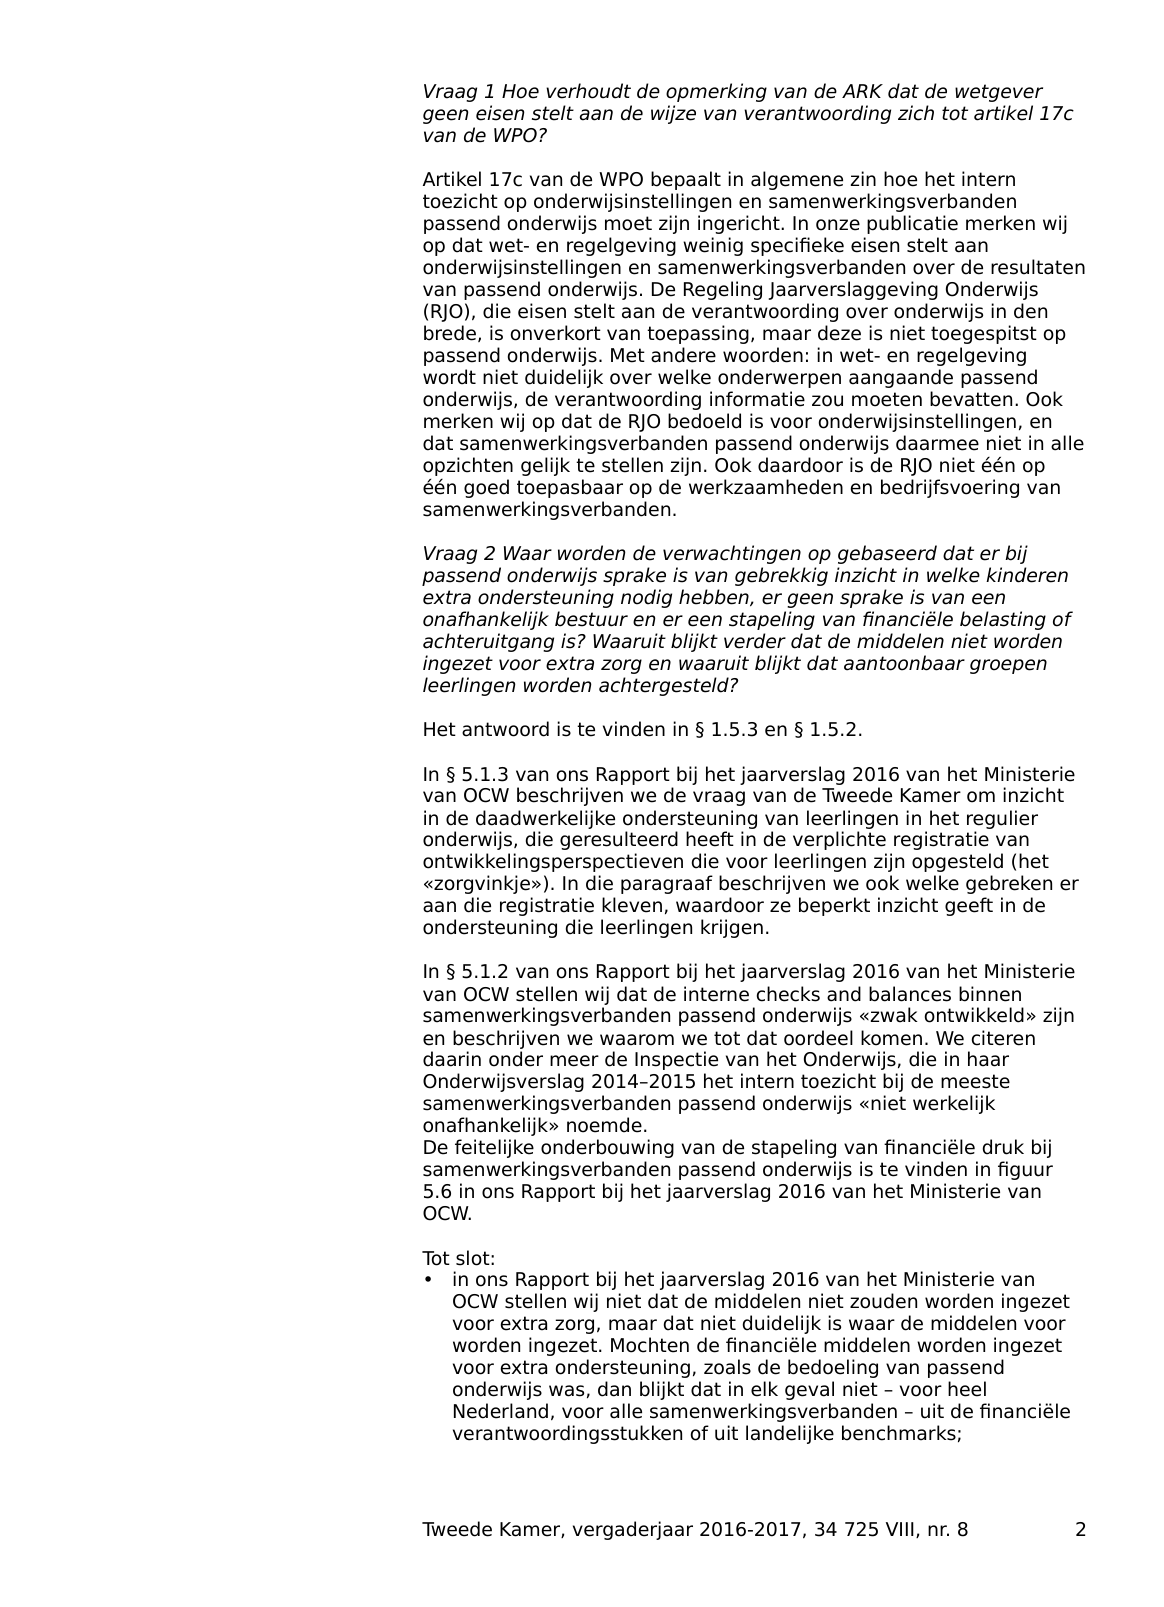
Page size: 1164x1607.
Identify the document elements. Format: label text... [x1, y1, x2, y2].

text Artikel 17c van de WPO bepaalt in algemene zin hoe het intern toezicht op onderwijsinstellingen en samenwerkingsverbanden passend onderwijs moet zijn ingericht. In onze publicatie merken wij op dat wet- en regelgeving weinig specifieke eisen stelt aan onderwijsinstellingen en samenwerkingsverbanden over de resultaten van passend onderwijs. De Regeling Jaarverslaggeving Onderwijs (RJO), die eisen stelt aan de verantwoording over onderwijs in den brede, is onverkort van toepassing, maar deze is niet toegespitst op passend onderwijs. Met andere woorden: in wet- en regelgeving wordt niet duidelijk over welke onderwerpen aangaande passend onderwijs, de verantwoording informatie zou moeten bevatten. Ook merken wij op dat de RJO bedoeld is voor onderwijsinstellingen, en dat samenwerkingsverbanden passend onderwijs daarmee niet in alle opzichten gelijk te stellen zijn. Ook daardoor is de RJO niet één op één goed toepasbaar op de werkzaamheden en bedrijfsvoering van samenwerkingsverbanden. [422, 169, 1087, 521]
text De feitelijke onderbouwing van de stapeling van financiële druk bij samenwerkingsverbanden passend onderwijs is te vinden in figuur 5.6 in ons Rapport bij het jaarverslag 2016 van het Ministerie van OCW. [422, 1137, 1087, 1225]
text Vraag 1 Hoe verhoudt de opmerking van de ARK dat de wetgever geen eisen stelt aan de wijze van verantwoording zich tot artikel 17c van de WPO? [422, 81, 1087, 147]
text In § 5.1.3 van ons Rapport bij het jaarverslag 2016 van het Ministerie van OCW beschrijven we de vraag van de Tweede Kamer om inzicht in de daadwerkelijke ondersteuning van leerlingen in het regulier onderwijs, die geresulteerd heeft in de verplichte registratie van ontwikkelingsperspectieven die voor leerlingen zijn opgesteld (het «zorgvinkje»). In die paragraaf beschrijven we ook welke gebreken er aan die registratie kleven, waardoor ze beperkt inzicht geeft in de ondersteuning die leerlingen krijgen. [422, 763, 1087, 939]
text In § 5.1.2 van ons Rapport bij het jaarverslag 2016 van het Ministerie van OCW stellen wij dat de interne checks and balances binnen samenwerkingsverbanden passend onderwijs «zwak ontwikkeld» zijn en beschrijven we waarom we tot dat oordeel komen. We citeren daarin onder meer de Inspectie van het Onderwijs, die in haar Onderwijsverslag 2014–2015 het intern toezicht bij de meeste samenwerkingsverbanden passend onderwijs «niet werkelijk onafhankelijk» noemde. [422, 961, 1087, 1137]
text • in ons Rapport bij het jaarverslag 2016 van het Ministerie van OCW stellen wij niet dat de middelen niet zouden worden ingezet voor extra zorg, maar dat niet duidelijk is waar de middelen voor worden ingezet. Mochten de financiële middelen worden ingezet voor extra ondersteuning, zoals de bedoeling van passend onderwijs was, dan blijkt dat in elk geval niet – voor heel Nederland, voor alle samenwerkingsverbanden – uit de financiële verantwoordingsstukken of uit landelijke benchmarks; [422, 1269, 1087, 1445]
text Tot slot: [422, 1247, 1087, 1269]
text Het antwoord is te vinden in § 1.5.3 en § 1.5.2. [422, 719, 1087, 741]
text Vraag 2 Waar worden de verwachtingen op gebaseerd dat er bij passend onderwijs sprake is van gebrekkig inzicht in welke kinderen extra ondersteuning nodig hebben, er geen sprake is van een onafhankelijk bestuur en er een stapeling van financiële belasting of achteruitgang is? Waaruit blijkt verder dat de middelen niet worden ingezet voor extra zorg en waaruit blijkt dat aantoonbaar groepen leerlingen worden achtergesteld? [422, 543, 1087, 697]
